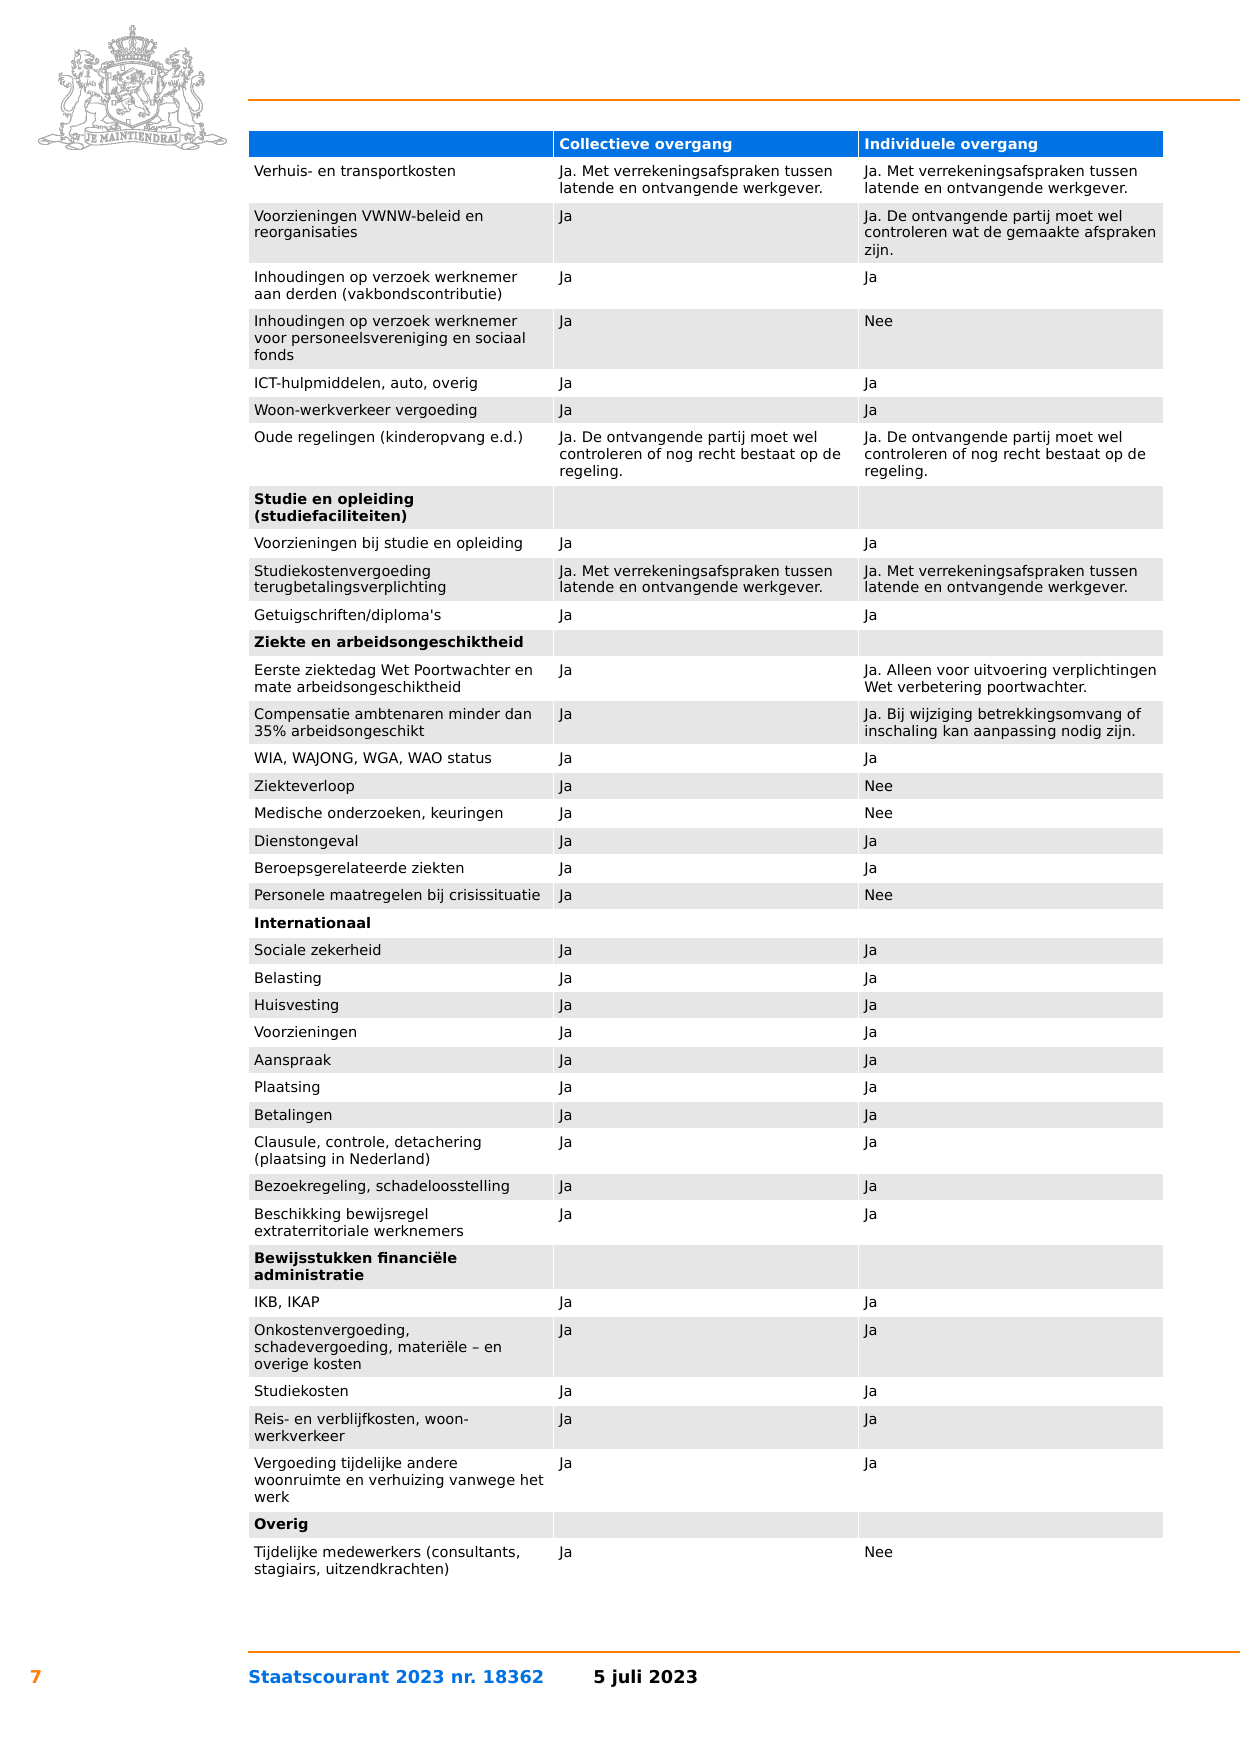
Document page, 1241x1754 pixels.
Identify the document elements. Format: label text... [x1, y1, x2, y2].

table_cell Betalingen [249, 1102, 553, 1128]
table_cell Ja [554, 1174, 858, 1200]
table_cell Verhuis- en transportkosten [249, 158, 553, 202]
table_cell Ja. Met verrekeningsafspraken tussen latende en ontvangende werkgever. [859, 158, 1163, 202]
table_cell Bezoekregeling, schadeloosstelling [249, 1174, 553, 1200]
picture [38, 25, 227, 150]
table_cell Compensatie ambtenaren minder dan 35% arbeidsongeschikt [249, 701, 553, 744]
table_cell Reis- en verblijfkosten, woon-werkverkeer [249, 1406, 553, 1449]
table_cell [554, 630, 858, 656]
table_cell Ja [554, 701, 858, 744]
table_cell Clausule, controle, detachering (plaatsing in Nederland) [249, 1129, 553, 1172]
table_cell Ja [859, 1174, 1163, 1200]
table_cell Studiekostenvergoeding terugbetalingsverplichting [249, 558, 553, 601]
table_cell Ja [859, 1129, 1163, 1172]
table_cell Inhoudingen op verzoek werknemer voor personeelsvereniging en sociaal fonds [249, 309, 553, 369]
table_cell Sociale zekerheid [249, 938, 553, 964]
table_cell Ja [554, 855, 858, 882]
table_cell Ja [859, 397, 1163, 423]
table_cell Ja. Met verrekeningsafspraken tussen latende en ontvangende werkgever. [554, 158, 858, 202]
table_cell Ja [554, 1379, 858, 1405]
table_cell Nee [859, 309, 1163, 369]
table_cell Oude regelingen (kinderopvang e.d.) [249, 425, 553, 485]
table_cell Voorzieningen bij studie en opleiding [249, 530, 553, 557]
table_cell Ja [554, 1020, 858, 1046]
table_cell Ja [554, 397, 858, 423]
table_cell Ja [554, 1201, 858, 1244]
table_cell Ja [859, 1020, 1163, 1046]
table_cell Ja [554, 1102, 858, 1128]
table_cell Voorzieningen VWNW-beleid en reorganisaties [249, 203, 553, 263]
table_cell Ja [859, 965, 1163, 991]
table_cell Ja [554, 1129, 858, 1172]
table_cell Aanspraak [249, 1047, 553, 1073]
table_cell Ja. De ontvangende partij moet wel controleren wat de gemaakte afspraken zijn. [859, 203, 1163, 263]
table_cell Ja [859, 855, 1163, 882]
table_cell Ja [554, 1047, 858, 1073]
table_cell Ja [859, 1379, 1163, 1405]
table_cell Ja [554, 965, 858, 991]
table_cell Studie en opleiding (studiefaciliteiten) [249, 486, 553, 529]
table_cell [859, 486, 1163, 529]
table_cell Ja [859, 1102, 1163, 1128]
table_cell Woon-werkverkeer vergoeding [249, 397, 553, 423]
table_cell Ja. Bij wijziging betrekkingsomvang of inschaling kan aanpassing nodig zijn. [859, 701, 1163, 744]
table_cell ICT-hulpmiddelen, auto, overig [249, 370, 553, 396]
table_cell Ja [554, 800, 858, 827]
table_cell Ja [859, 1290, 1163, 1316]
table_cell Huisvesting [249, 992, 553, 1018]
table_cell WIA, WAJONG, WGA, WAO status [249, 746, 553, 772]
table_cell Ja [554, 309, 858, 369]
table_cell Ja [554, 1539, 858, 1582]
table_cell Ja [554, 1317, 858, 1377]
table_header [249, 131, 553, 157]
table_cell Ja [859, 1201, 1163, 1244]
table_cell Beschikking bewijsregel extraterritoriale werknemers [249, 1201, 553, 1244]
table_cell Voorzieningen [249, 1020, 553, 1046]
table_cell Ja. Met verrekeningsafspraken tussen latende en ontvangende werkgever. [554, 558, 858, 601]
table_cell Studiekosten [249, 1379, 553, 1405]
table_cell Ja [554, 657, 858, 700]
table_cell Ja [554, 1406, 858, 1449]
table_cell Ja [859, 1317, 1163, 1377]
table_cell Ja [554, 938, 858, 964]
table_cell Ja [554, 883, 858, 909]
table_cell Nee [859, 883, 1163, 909]
table_cell Ja. De ontvangende partij moet wel controleren of nog recht bestaat op de regeling. [554, 425, 858, 485]
table_cell Ja [859, 264, 1163, 307]
table_cell Nee [859, 773, 1163, 799]
table_cell Personele maatregelen bij crisissituatie [249, 883, 553, 909]
table_cell Internationaal [249, 910, 553, 936]
table_cell Medische onderzoeken, keuringen [249, 800, 553, 827]
table_cell Inhoudingen op verzoek werknemer aan derden (vakbondscontributie) [249, 264, 553, 307]
table_cell IKB, IKAP [249, 1290, 553, 1316]
table_cell Ja [554, 828, 858, 854]
table_cell Nee [859, 1539, 1163, 1582]
table_cell [554, 1245, 858, 1289]
table_cell Ja [554, 264, 858, 307]
table_header Collectieve overgang [554, 131, 858, 157]
table_cell [554, 486, 858, 529]
table_header Individuele overgang [859, 131, 1163, 157]
table_cell [859, 630, 1163, 656]
table_cell Beroepsgerelateerde ziekten [249, 855, 553, 882]
table_cell Getuigschriften/diploma's [249, 602, 553, 628]
table_cell Ziekte en arbeidsongeschiktheid [249, 630, 553, 656]
table_cell Belasting [249, 965, 553, 991]
table_cell Onkostenvergoeding, schadevergoeding, materiële – en overige kosten [249, 1317, 553, 1377]
table_cell [554, 1512, 858, 1538]
table_cell [859, 1512, 1163, 1538]
table_cell [859, 910, 1163, 936]
table_cell Plaatsing [249, 1074, 553, 1101]
table_cell Ja [554, 370, 858, 396]
table_cell Overig [249, 1512, 553, 1538]
table_cell Ja [554, 1290, 858, 1316]
table_cell Ja [554, 530, 858, 557]
table_cell [554, 910, 858, 936]
table_cell Ja [554, 992, 858, 1018]
table_cell Ja [859, 530, 1163, 557]
table_cell Nee [859, 800, 1163, 827]
table_cell Ja. De ontvangende partij moet wel controleren of nog recht bestaat op de regeling. [859, 425, 1163, 485]
table_cell Eerste ziektedag Wet Poortwachter en mate arbeidsongeschiktheid [249, 657, 553, 700]
table_cell Ja [859, 370, 1163, 396]
table_cell Ja [554, 1450, 858, 1511]
table_cell Vergoeding tijdelijke andere woonruimte en verhuizing vanwege het werk [249, 1450, 553, 1511]
table_cell Dienstongeval [249, 828, 553, 854]
table_cell Ja [859, 1047, 1163, 1073]
table_cell [859, 1245, 1163, 1289]
table_cell Ja [859, 1406, 1163, 1449]
table_cell Ja [859, 828, 1163, 854]
table_cell Ja [859, 1074, 1163, 1101]
table_cell Ja [859, 992, 1163, 1018]
table_cell Ja [554, 773, 858, 799]
table_cell Ja [554, 746, 858, 772]
table_cell Ja [859, 1450, 1163, 1511]
table_cell Ja [859, 938, 1163, 964]
table_cell Ja [859, 602, 1163, 628]
table_cell Ja. Alleen voor uitvoering verplichtingen Wet verbetering poortwachter. [859, 657, 1163, 700]
table_cell Ja. Met verrekeningsafspraken tussen latende en ontvangende werkgever. [859, 558, 1163, 601]
table_cell Ja [554, 602, 858, 628]
table_cell Ja [554, 203, 858, 263]
table_cell Tijdelijke medewerkers (consultants, stagiairs, uitzendkrachten) [249, 1539, 553, 1582]
table_cell Ja [859, 746, 1163, 772]
table_cell Ja [554, 1074, 858, 1101]
table_cell Ziekteverloop [249, 773, 553, 799]
table_cell Bewijsstukken financiële administratie [249, 1245, 553, 1289]
